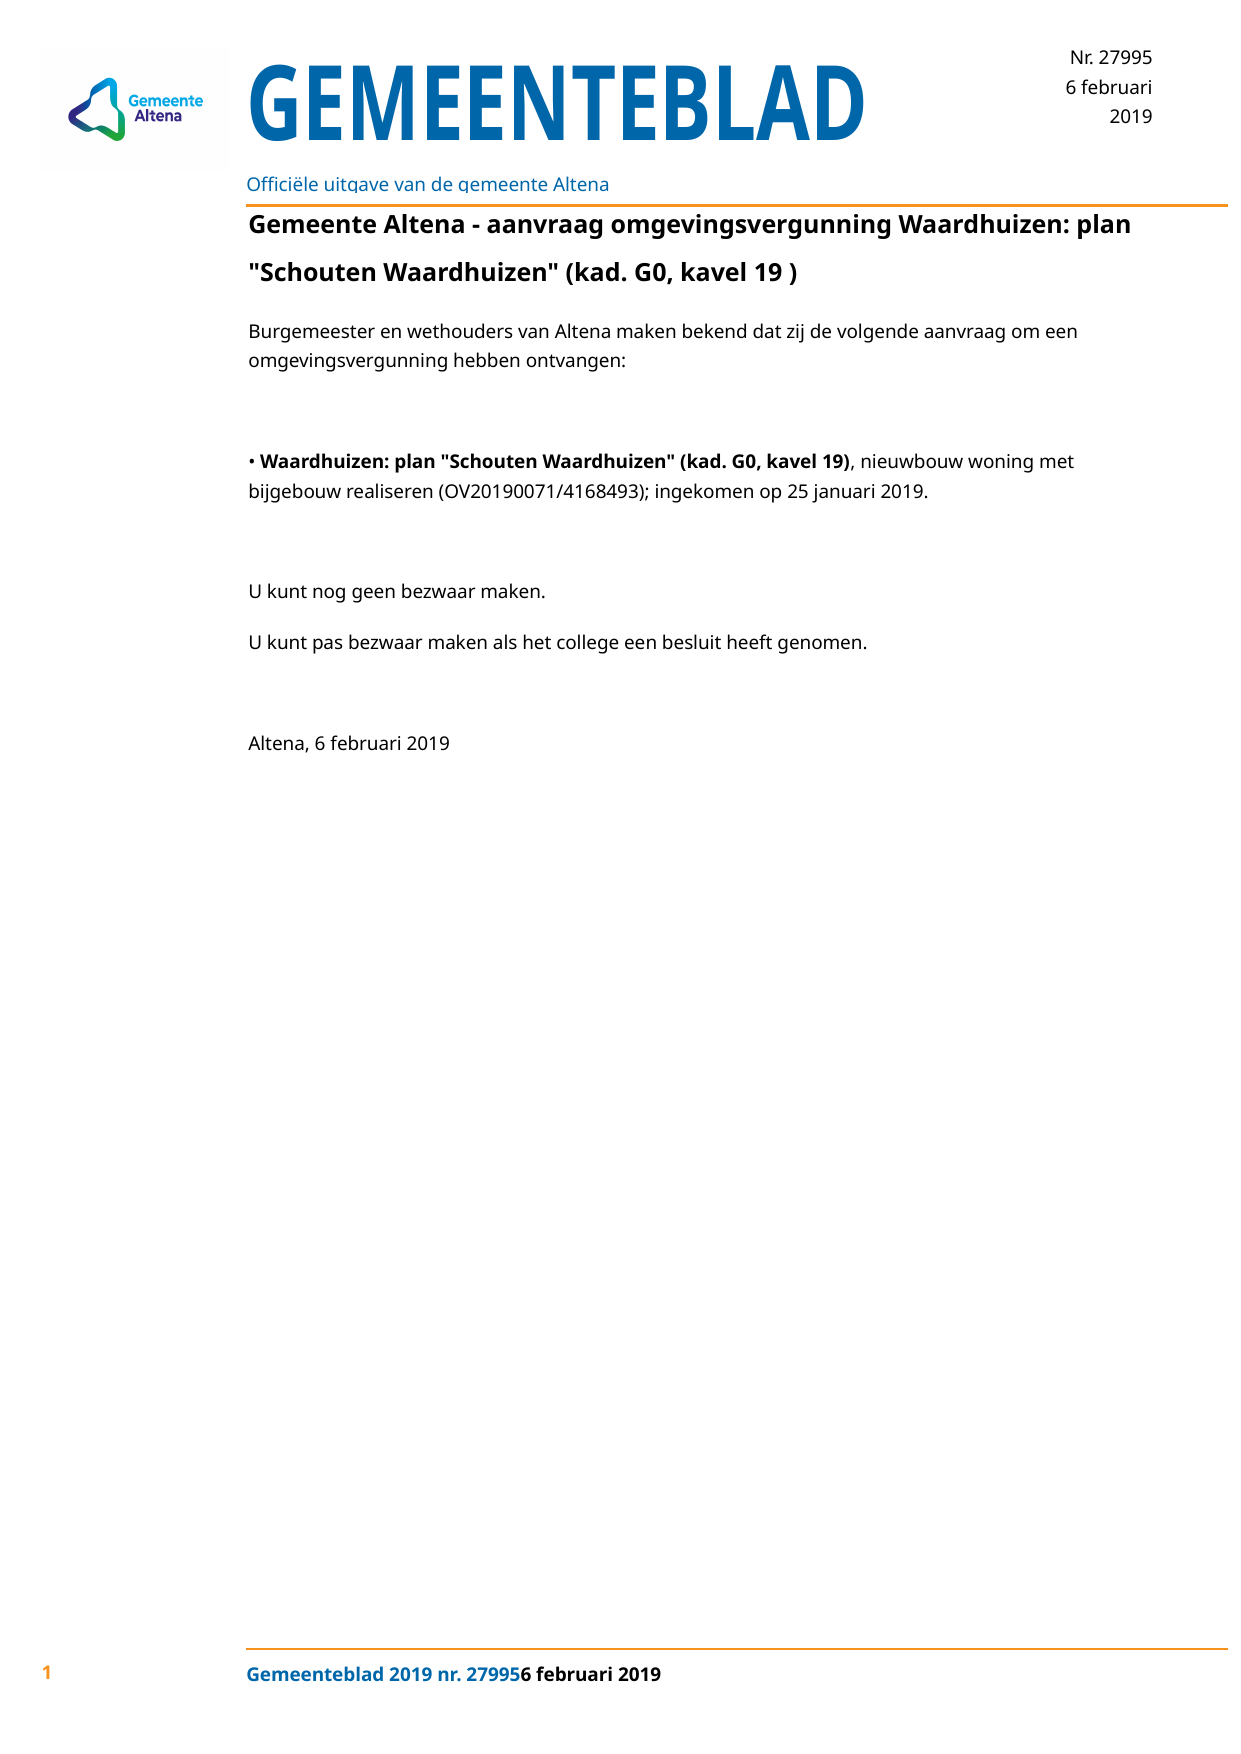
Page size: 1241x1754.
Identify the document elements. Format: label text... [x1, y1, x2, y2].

text U kunt pas bezwaar maken als het college een besluit heeft genomen. [248, 629, 1152, 655]
picture [41, 47, 231, 172]
text Gemeente Altena - aanvraag omgevingsvergunning Waardhuizen: plan "Schouten Waardhuizen" (kad. G0, kavel 19 ) [248, 207, 1152, 288]
text Burgemeester en wethouders van Altena maken bekend dat zij de volgende aanvraag om een omgevingsvergunning hebben ontvangen: [248, 318, 1152, 373]
text U kunt nog geen bezwaar maken. [248, 579, 1152, 604]
text • Waardhuizen: plan "Schouten Waardhuizen" (kad. G0, kavel 19), nieuwbouw woning met bijgebouw realiseren (OV20190071/4168493); ingekomen op 25 januari 2019. [248, 448, 1152, 504]
text Altena, 6 februari 2019 [248, 730, 1152, 756]
